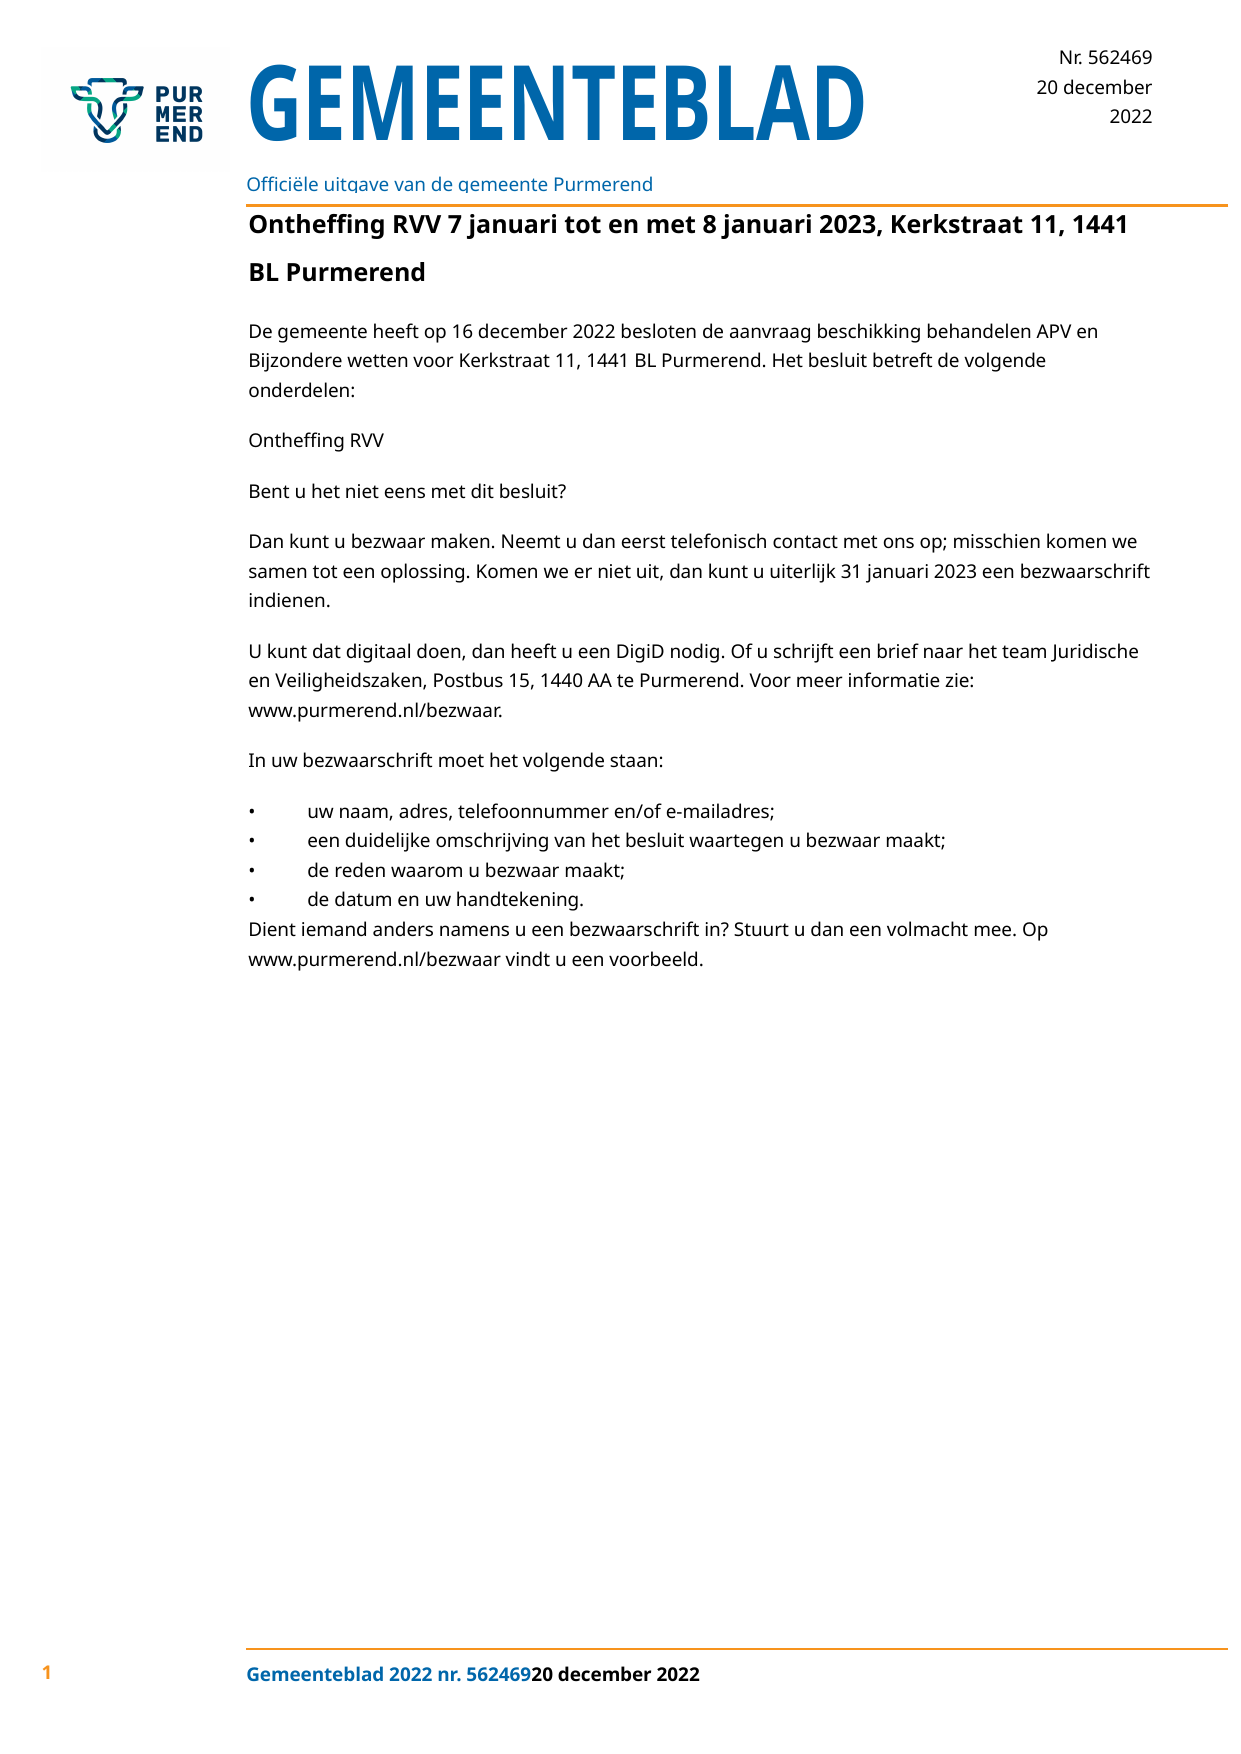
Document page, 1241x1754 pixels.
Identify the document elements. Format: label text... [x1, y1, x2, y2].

list een duidelijke omschrijving van het besluit waartegen u bezwaar maakt; [248, 827, 1152, 853]
text Bent u het niet eens met dit besluit? [248, 478, 1152, 504]
text De gemeente heeft op 16 december 2022 besloten de aanvraag beschikking behandelen APV en Bijzondere wetten voor Kerkstraat 11, 1441 BL Purmerend. Het besluit betreft de volgende onderdelen: [248, 318, 1152, 403]
text In uw bezwaarschrift moet het volgende staan: [248, 747, 1152, 773]
text Dan kunt u bezwaar maken. Neemt u dan eerst telefonisch contact met ons op; misschien komen we samen tot een oplossing. Komen we er niet uit, dan kunt u uiterlijk 31 januari 2023 een bezwaarschrift indienen. [248, 528, 1152, 613]
text U kunt dat digitaal doen, dan heeft u een DigiD nodig. Of u schrijft een brief naar het team Juridische en Veiligheidszaken, Postbus 15, 1440 AA te Purmerend. Voor meer informatie zie: www.purmerend.nl/bezwaar. [248, 638, 1152, 723]
list de datum en uw handtekening. [248, 887, 1152, 912]
picture [41, 47, 231, 172]
text Ontheffing RVV 7 januari tot en met 8 januari 2023, Kerkstraat 11, 1441 BL Purmerend [248, 207, 1152, 288]
list uw naam, adres, telefoonnummer en/of e-mailadres; [248, 798, 1152, 824]
list de reden waarom u bezwaar maakt; [248, 857, 1152, 883]
text Dient iemand anders namens u een bezwaarschrift in? Stuurt u dan een volmacht mee. Op www.purmerend.nl/bezwaar vindt u een voorbeeld. [248, 916, 1152, 972]
text Ontheffing RVV [248, 427, 1152, 453]
